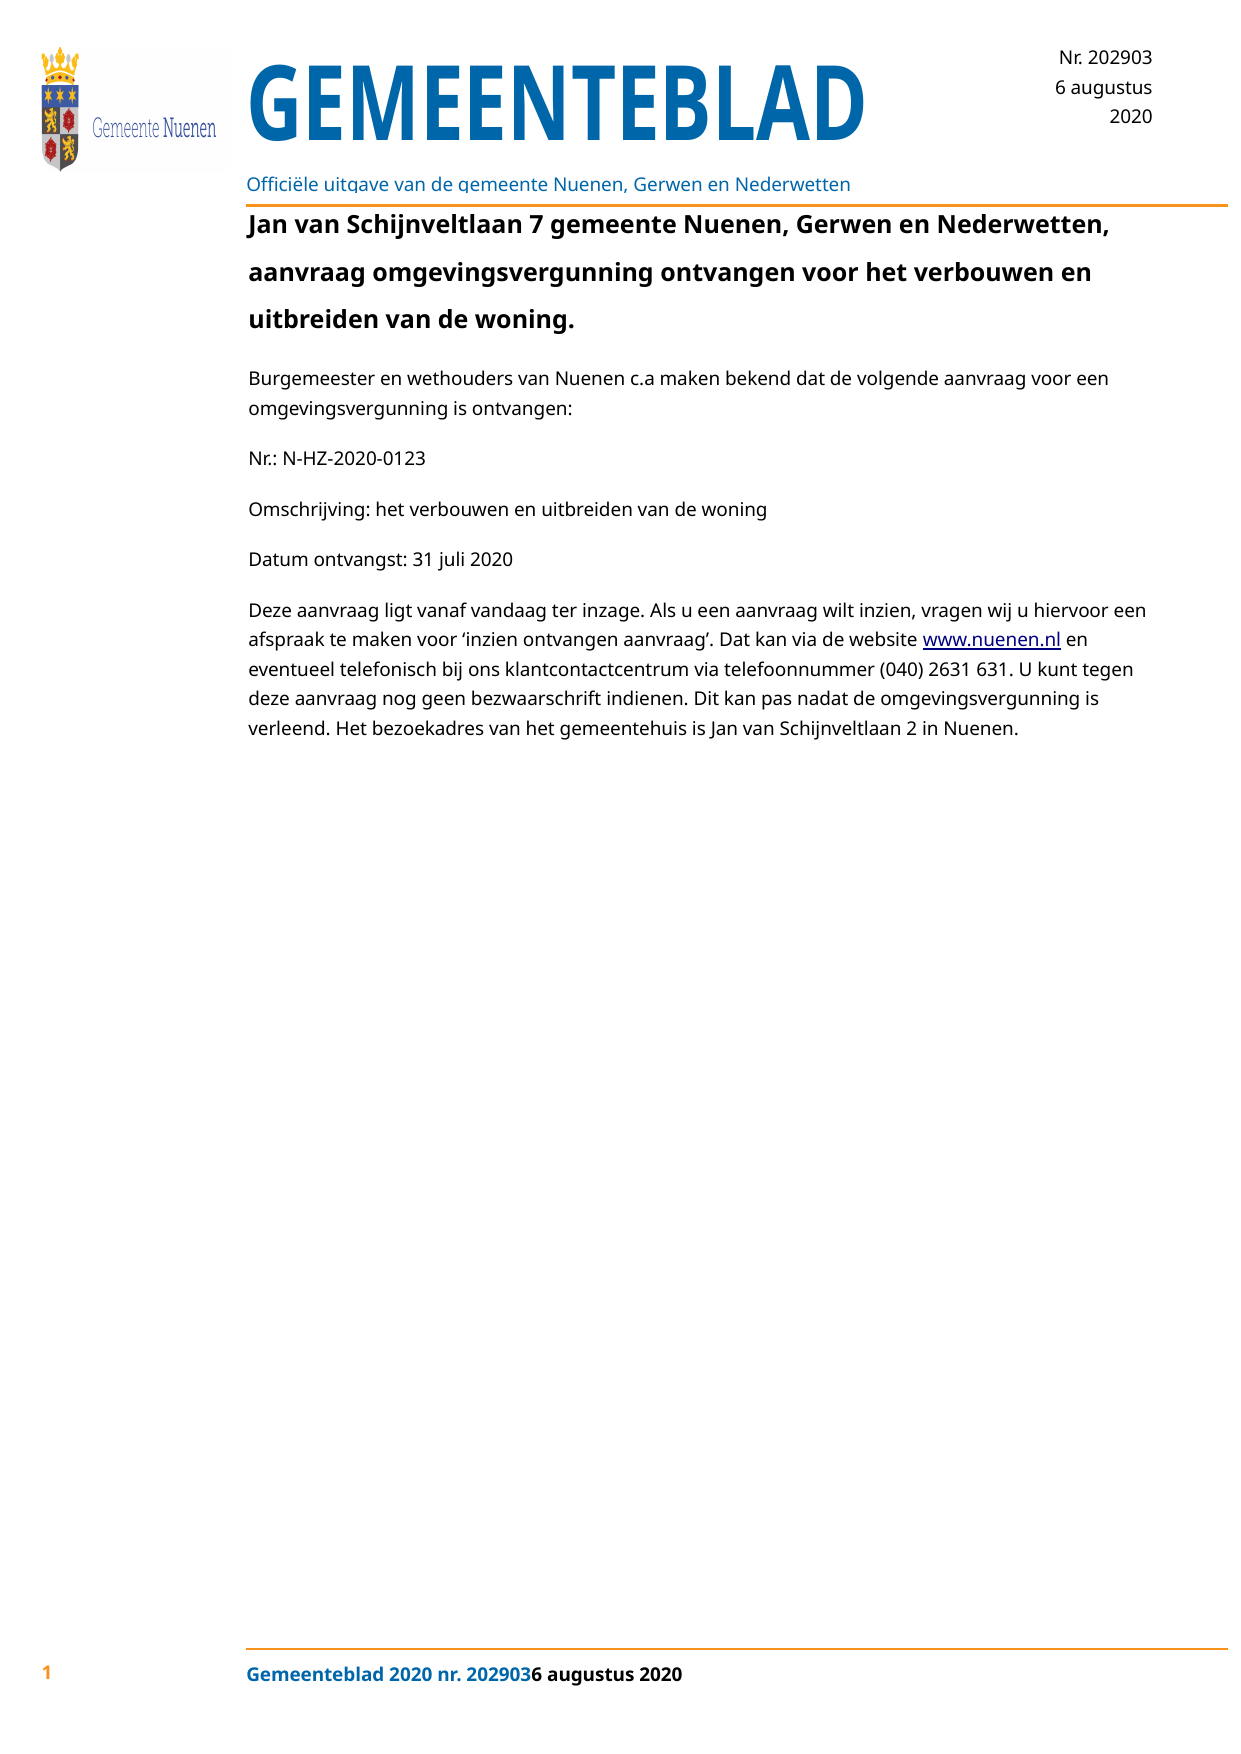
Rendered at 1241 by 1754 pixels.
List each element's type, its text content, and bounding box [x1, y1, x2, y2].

text Jan van Schijnveltlaan 7 gemeente Nuenen, Gerwen en Nederwetten, aanvraag omgevingsvergunning ontvangen voor het verbouwen en uitbreiden van de woning. [248, 207, 1152, 336]
text Omschrijving: het verbouwen en uitbreiden van de woning [248, 496, 1152, 522]
text Deze aanvraag ligt vanaf vandaag ter inzage. Als u een aanvraag wilt inzien, vragen wij u hiervoor een afspraak te maken voor ‘inzien ontvangen aanvraag’. Dat kan via de website www.nuenen.nl en eventueel telefonisch bij ons klantcontactcentrum via telefoonnummer (040) 2631 631. U kunt tegen deze aanvraag nog geen bezwaarschrift indienen. Dit kan pas nadat de omgevingsvergunning is verleend. Het bezoekadres van het gemeentehuis is Jan van Schijnveltlaan 2 in Nuenen. [248, 597, 1152, 741]
picture [41, 47, 231, 172]
text Burgemeester en wethouders van Nuenen c.a maken bekend dat de volgende aanvraag voor een omgevingsvergunning is ontvangen: [248, 366, 1152, 421]
text Nr.: N-HZ-2020-0123 [248, 446, 1152, 471]
text Datum ontvangst: 31 juli 2020 [248, 546, 1152, 572]
